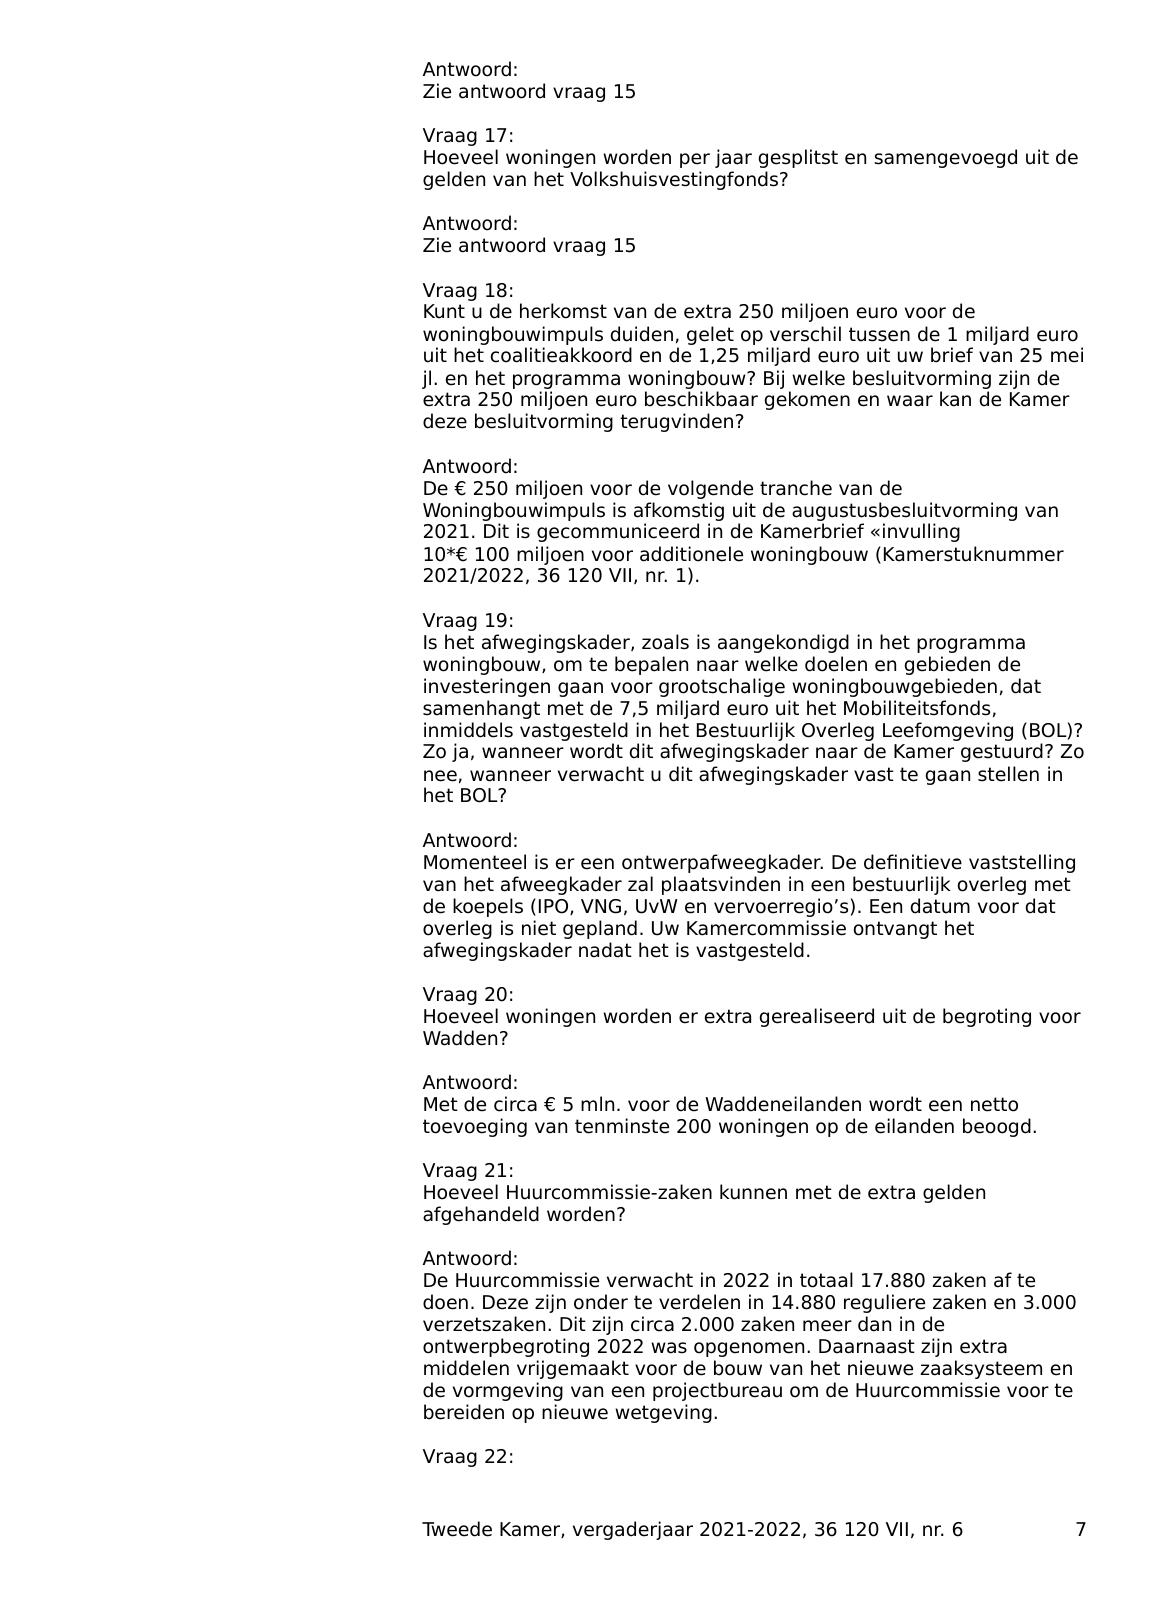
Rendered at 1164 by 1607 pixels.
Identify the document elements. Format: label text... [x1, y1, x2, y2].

text Vraag 22: [422, 1446, 1087, 1468]
text Hoeveel woningen worden er extra gerealiseerd uit de begroting voor Wadden? [422, 1006, 1087, 1049]
text Vraag 20: [422, 984, 1087, 1006]
text Vraag 17: [422, 125, 1087, 147]
text Antwoord: [422, 1248, 1087, 1270]
text Vraag 21: [422, 1160, 1087, 1182]
text Met de circa € 5 mln. voor de Waddeneilanden wordt een netto toevoeging van tenminste 200 woningen op de eilanden beoogd. [422, 1094, 1087, 1138]
text Vraag 18: [422, 279, 1087, 301]
text Hoeveel woningen worden per jaar gesplitst en samengevoegd uit de gelden van het Volkshuisvestingfonds? [422, 147, 1087, 191]
text Antwoord: [422, 59, 1087, 81]
text Momenteel is er een ontwerpafweegkader. De definitieve vaststelling van het afweegkader zal plaatsvinden in een bestuurlijk overleg met de koepels (IPO, VNG, UvW en vervoerregio’s). Een datum voor dat overleg is niet gepland. Uw Kamercommissie ontvangt het afwegingskader nadat het is vastgesteld. [422, 852, 1087, 961]
text De € 250 miljoen voor de volgende tranche van de Woningbouwimpuls is afkomstig uit de augustusbesluitvorming van 2021. Dit is gecommuniceerd in de Kamerbrief «invulling 10*€ 100 miljoen voor additionele woningbouw (Kamerstuknummer 2021/2022, 36 120 VII, nr. 1). [422, 477, 1087, 587]
text Antwoord: [422, 213, 1087, 235]
text Vraag 19: [422, 609, 1087, 632]
text Antwoord: [422, 456, 1087, 477]
text Zie antwoord vraag 15 [422, 235, 1087, 257]
text De Huurcommissie verwacht in 2022 in totaal 17.880 zaken af te doen. Deze zijn onder te verdelen in 14.880 reguliere zaken en 3.000 verzetszaken. Dit zijn circa 2.000 zaken meer dan in de ontwerpbegroting 2022 was opgenomen. Daarnaast zijn extra middelen vrijgemaakt voor de bouw van het nieuwe zaaksysteem en de vormgeving van een projectbureau om de Huurcommissie voor te bereiden op nieuwe wetgeving. [422, 1270, 1087, 1424]
text Antwoord: [422, 1072, 1087, 1094]
text Is het afwegingskader, zoals is aangekondigd in het programma woningbouw, om te bepalen naar welke doelen en gebieden de investeringen gaan voor grootschalige woningbouwgebieden, dat samenhangt met de 7,5 miljard euro uit het Mobiliteitsfonds, inmiddels vastgesteld in het Bestuurlijk Overleg Leefomgeving (BOL)? Zo ja, wanneer wordt dit afwegingskader naar de Kamer gestuurd? Zo nee, wanneer verwacht u dit afwegingskader vast te gaan stellen in het BOL? [422, 632, 1087, 807]
text Hoeveel Huurcommissie-zaken kunnen met de extra gelden afgehandeld worden? [422, 1182, 1087, 1226]
text Kunt u de herkomst van de extra 250 miljoen euro voor de woningbouwimpuls duiden, gelet op verschil tussen de 1 miljard euro uit het coalitieakkoord en de 1,25 miljard euro uit uw brief van 25 mei jl. en het programma woningbouw? Bij welke besluitvorming zijn de extra 250 miljoen euro beschikbaar gekomen en waar kan de Kamer deze besluitvorming terugvinden? [422, 301, 1087, 433]
text Zie antwoord vraag 15 [422, 81, 1087, 103]
text Antwoord: [422, 829, 1087, 852]
